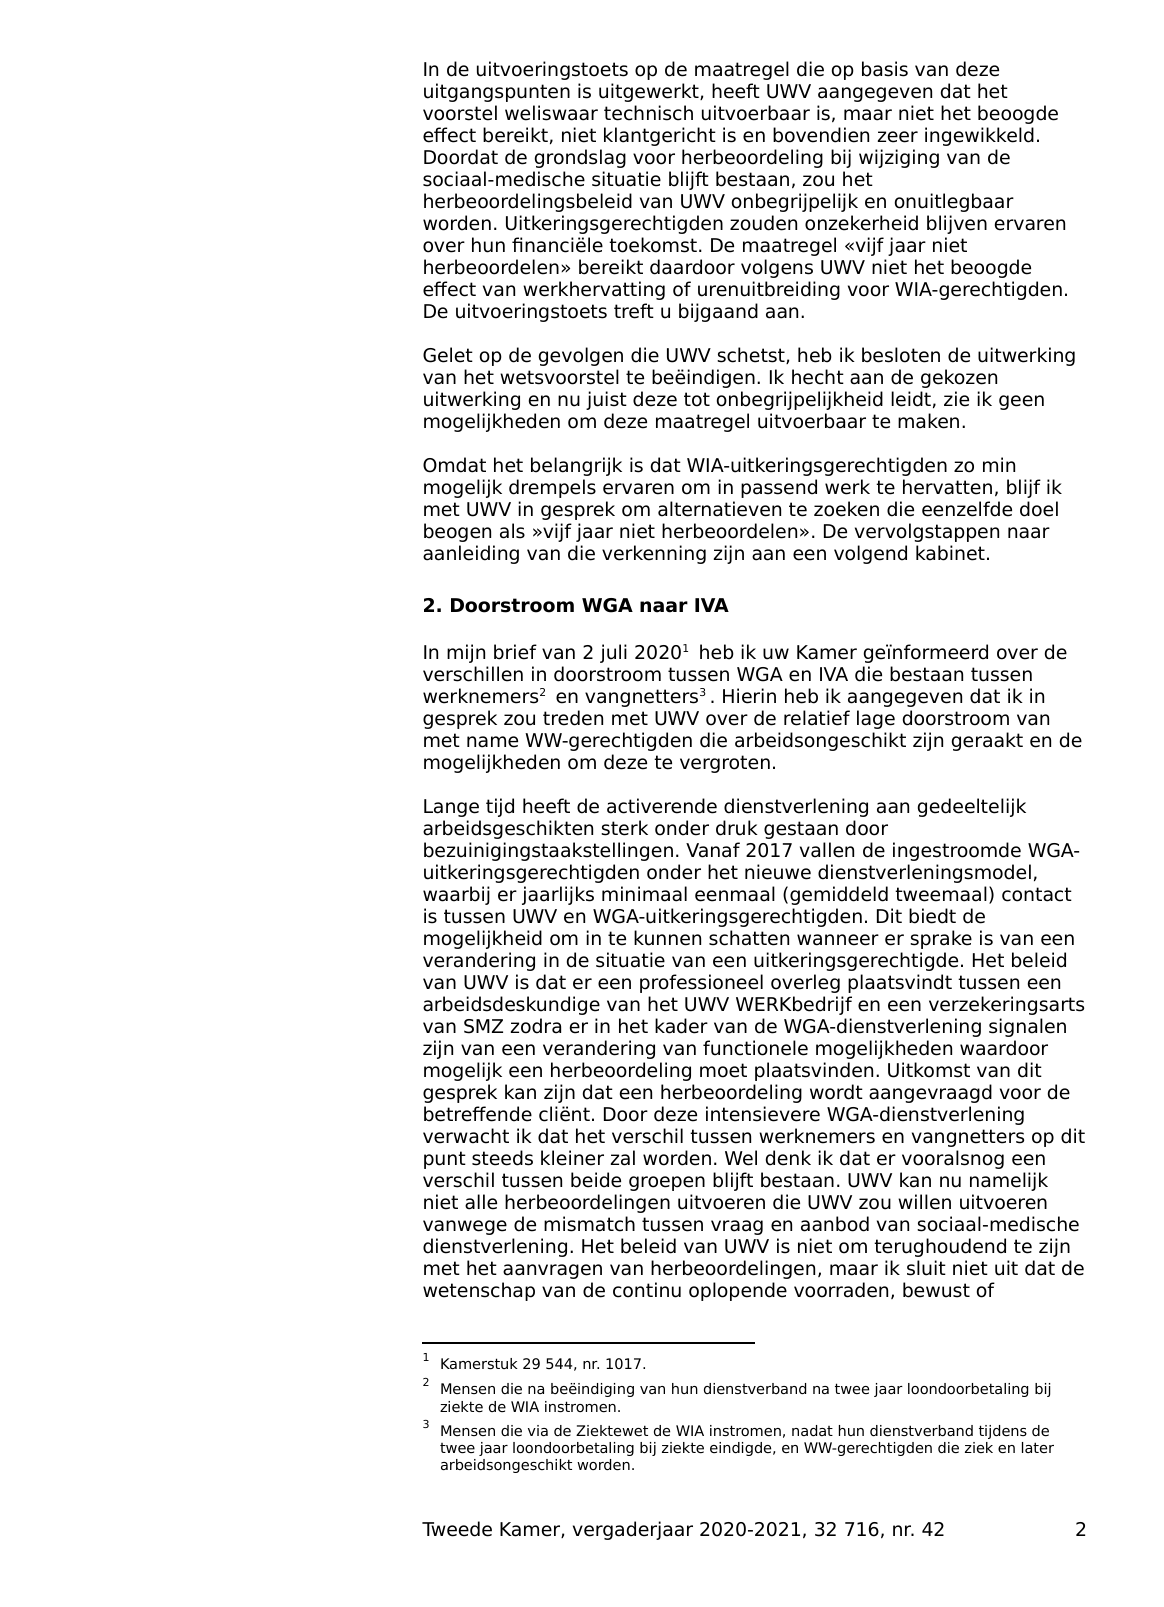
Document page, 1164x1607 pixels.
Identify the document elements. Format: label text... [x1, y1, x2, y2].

text In de uitvoeringstoets op de maatregel die op basis van deze uitgangspunten is uitgewerkt, heeft UWV aangegeven dat het voorstel weliswaar technisch uitvoerbaar is, maar niet het beoogde effect bereikt, niet klantgericht is en bovendien zeer ingewikkeld. Doordat de grondslag voor herbeoordeling bij wijziging van de sociaal-medische situatie blijft bestaan, zou het herbeoordelingsbeleid van UWV onbegrijpelijk en onuitlegbaar worden. Uitkeringsgerechtigden zouden onzekerheid blijven ervaren over hun financiële toekomst. De maatregel «vijf jaar niet herbeoordelen» bereikt daardoor volgens UWV niet het beoogde effect van werkhervatting of urenuitbreiding voor WIA-gerechtigden. De uitvoeringstoets treft u bijgaand aan. [422, 59, 1087, 323]
text Lange tijd heeft de activerende dienstverlening aan gedeeltelijk arbeidsgeschikten sterk onder druk gestaan door bezuinigingstaakstellingen. Vanaf 2017 vallen de ingestroomde WGA-uitkeringsgerechtigden onder het nieuwe dienstverleningsmodel, waarbij er jaarlijks minimaal eenmaal (gemiddeld tweemaal) contact is tussen UWV en WGA-uitkeringsgerechtigden. Dit biedt de mogelijkheid om in te kunnen schatten wanneer er sprake is van een verandering in de situatie van een uitkeringsgerechtigde. Het beleid van UWV is dat er een professioneel overleg plaatsvindt tussen een arbeidsdeskundige van het UWV WERKbedrijf en een verzekeringsarts van SMZ zodra er in het kader van de WGA-dienstverlening signalen zijn van een verandering van functionele mogelijkheden waardoor mogelijk een herbeoordeling moet plaatsvinden. Uitkomst van dit gesprek kan zijn dat een herbeoordeling wordt aangevraagd voor de betreffende cliënt. Door deze intensievere WGA-dienstverlening verwacht ik dat het verschil tussen werknemers en vangnetters op dit punt steeds kleiner zal worden. Wel denk ik dat er vooralsnog een verschil tussen beide groepen blijft bestaan. UWV kan nu namelijk niet alle herbeoordelingen uitvoeren die UWV zou willen uitvoeren vanwege de mismatch tussen vraag en aanbod van sociaal-medische dienstverlening. Het beleid van UWV is niet om terughoudend te zijn met het aanvragen van herbeoordelingen, maar ik sluit niet uit dat de wetenschap van de continu oplopende voorraden, bewust of [422, 796, 1087, 1302]
text Kamerstuk 29 544, nr. 1017. [422, 1352, 1087, 1374]
subtitle 2. Doorstroom WGA naar IVA [422, 595, 1087, 617]
text Mensen die na beëindiging van hun dienstverband na twee jaar loondoorbetaling bij ziekte de WIA instromen. [422, 1377, 1087, 1416]
text Omdat het belangrijk is dat WIA-uitkeringsgerechtigden zo min mogelijk drempels ervaren om in passend werk te hervatten, blijf ik met UWV in gesprek om alternatieven te zoeken die eenzelfde doel beogen als »vijf jaar niet herbeoordelen». De vervolgstappen naar aanleiding van die verkenning zijn aan een volgend kabinet. [422, 455, 1087, 565]
text Mensen die via de Ziektewet de WIA instromen, nadat hun dienstverband tijdens de twee jaar loondoorbetaling bij ziekte eindigde, en WW-gerechtigden die ziek en later arbeidsongeschikt worden. [422, 1418, 1087, 1474]
text In mijn brief van 2 juli 2020 heb ik uw Kamer geïnformeerd over de verschillen in doorstroom tussen WGA en IVA die bestaan tussen werknemers en vangnetters. Hierin heb ik aangegeven dat ik in gesprek zou treden met UWV over de relatief lage doorstroom van met name WW-gerechtigden die arbeidsongeschikt zijn geraakt en de mogelijkheden om deze te vergroten. [422, 642, 1087, 774]
text Gelet op de gevolgen die UWV schetst, heb ik besloten de uitwerking van het wetsvoorstel te beëindigen. Ik hecht aan de gekozen uitwerking en nu juist deze tot onbegrijpelijkheid leidt, zie ik geen mogelijkheden om deze maatregel uitvoerbaar te maken. [422, 345, 1087, 433]
